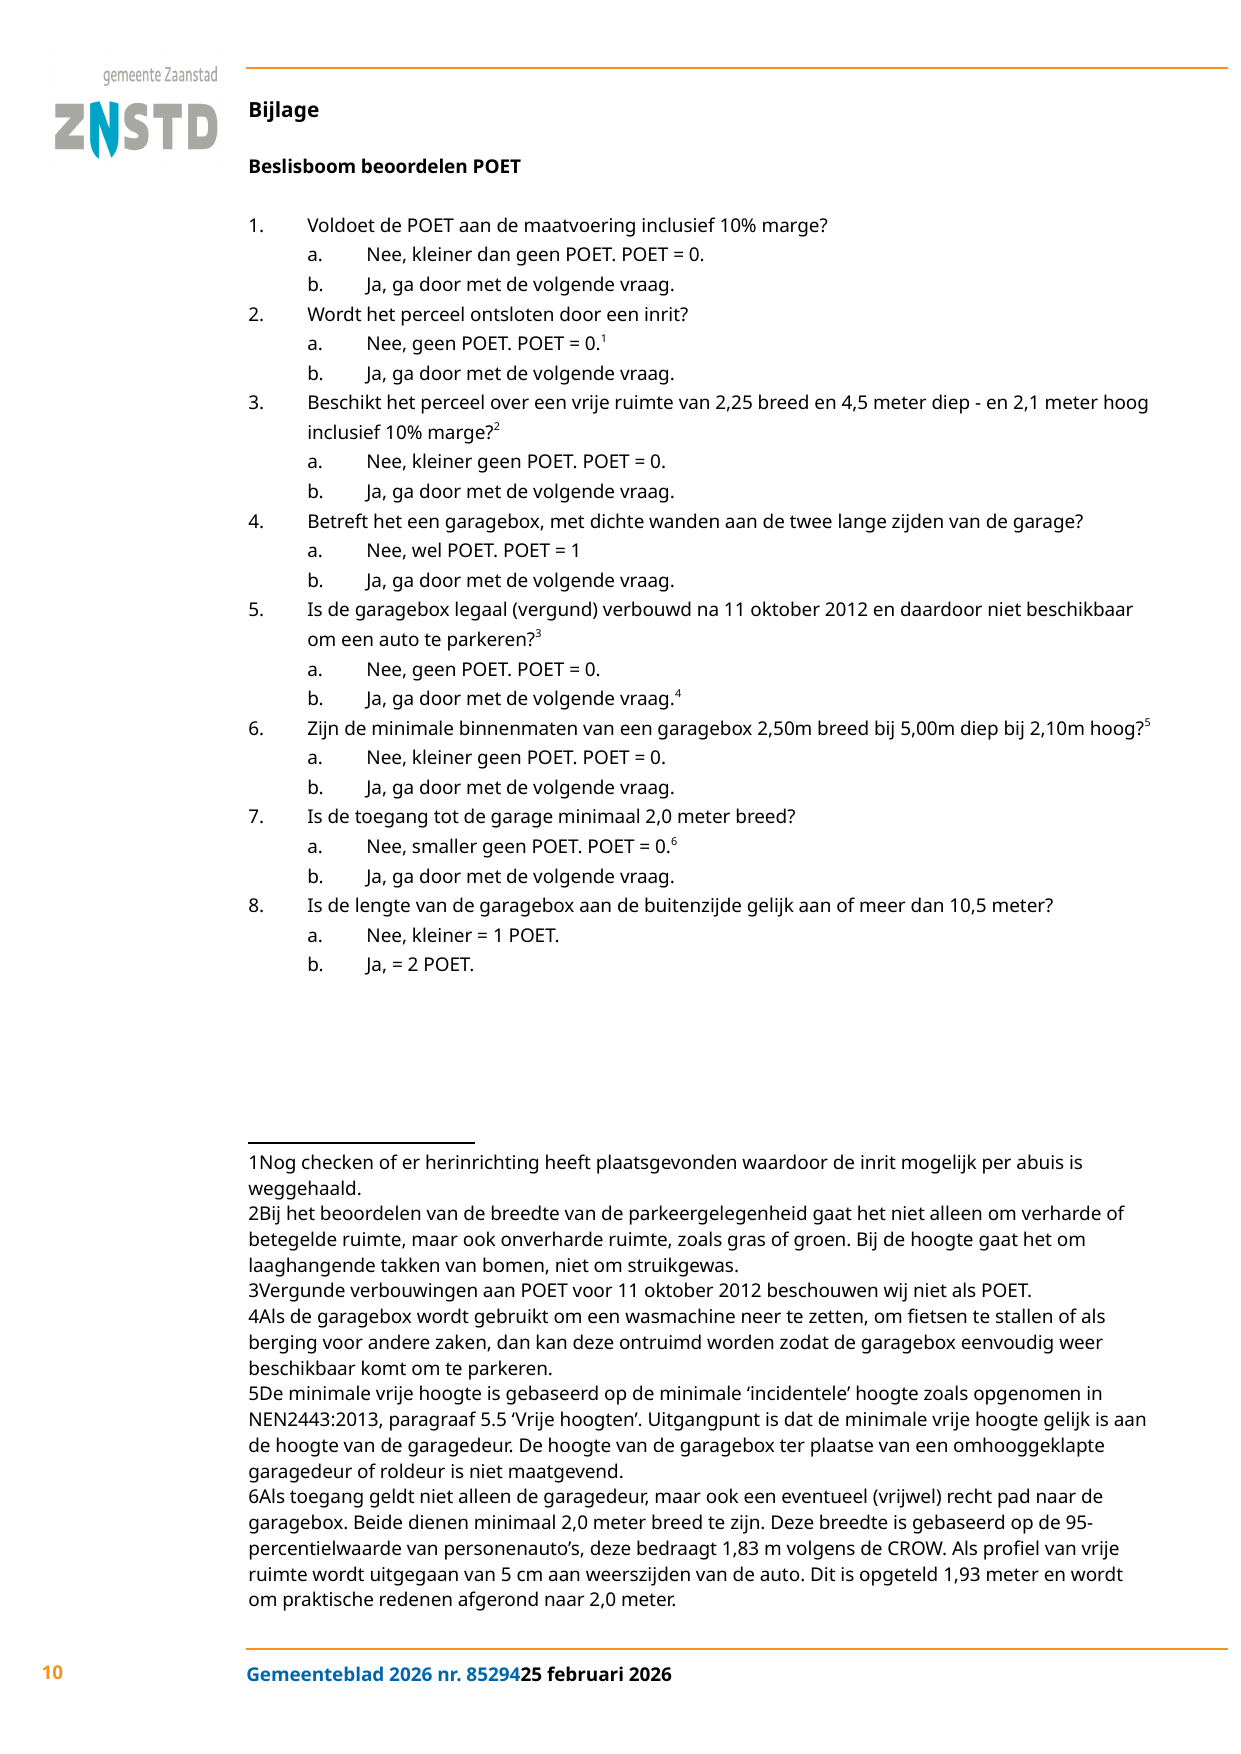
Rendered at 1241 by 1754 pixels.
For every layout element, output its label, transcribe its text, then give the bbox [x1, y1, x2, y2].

list Is de lengte van de garagebox aan de buitenzijde gelijk aan of meer dan 10,5 meter? [248, 892, 1152, 918]
list Ja, ga door met de volgende vraag. [307, 567, 1152, 593]
list Ja, ga door met de volgende vraag. [307, 863, 1152, 889]
list Nee, geen POET. POET = 0. [307, 656, 1152, 682]
list Zijn de minimale binnenmaten van een garagebox 2,50m breed bij 5,00m diep bij 2,10m hoog? [248, 715, 1152, 741]
list Als de garagebox wordt gebruikt om een wasmachine neer te zetten, om fietsen te stallen of als berging voor andere zaken, dan kan deze ontruimd worden zodat de garagebox eenvoudig weer beschikbaar komt om te parkeren. [248, 1303, 1152, 1381]
list Is de toegang tot de garage minimaal 2,0 meter breed? [248, 804, 1152, 829]
list Bij het beoordelen van de breedte van de parkeergelegenheid gaat het niet alleen om verharde of betegelde ruimte, maar ook onverharde ruimte, zoals gras of groen. Bij de hoogte gaat het om laaghangende takken van bomen, niet om struikgewas. [248, 1201, 1152, 1278]
list Nee, smaller geen POET. POET = 0. [307, 833, 1152, 859]
list Als toegang geldt niet alleen de garagedeur, maar ook een eventueel (vrijwel) recht pad naar de garagebox. Beide dienen minimaal 2,0 meter breed te zijn. Deze breedte is gebaseerd op de 95-percentielwaarde van personenauto’s, deze bedraagt 1,83 m volgens de CROW. Als profiel van vrije ruimte wordt uitgegaan van 5 cm aan weerszijden van de auto. Dit is opgeteld 1,93 meter en wordt om praktische redenen afgerond naar 2,0 meter. [248, 1483, 1152, 1612]
list Nee, kleiner = 1 POET. [307, 922, 1152, 948]
list Nee, geen POET. POET = 0. [307, 330, 1152, 356]
list Nog checken of er herinrichting heeft plaatsgevonden waardoor de inrit mogelijk per abuis is weggehaald. [248, 1149, 1152, 1201]
list Nee, wel POET. POET = 1 [307, 537, 1152, 563]
list De minimale vrije hoogte is gebaseerd op de minimale ‘incidentele’ hoogte zoals opgenomen in NEN2443:2013, paragraaf 5.5 ‘Vrije hoogten’. Uitgangpunt is dat de minimale vrije hoogte gelijk is aan de hoogte van de garagedeur. De hoogte van de garagebox ter plaatse van een omhooggeklapte garagedeur of roldeur is niet maatgevend. [248, 1381, 1152, 1483]
list Nee, kleiner geen POET. POET = 0. [307, 449, 1152, 474]
text Beslisboom beoordelen POET [248, 153, 1152, 179]
list Vergunde verbouwingen aan POET voor 11 oktober 2012 beschouwen wij niet als POET. [248, 1278, 1152, 1303]
list Nee, kleiner dan geen POET. POET = 0. [307, 242, 1152, 267]
list Betreft het een garagebox, met dichte wanden aan de twee lange zijden van de garage? [248, 508, 1152, 534]
list Is de garagebox legaal (vergund) verbouwd na 11 oktober 2012 en daardoor niet beschikbaar om een auto te parkeren? [248, 597, 1152, 652]
text Bijlage [248, 95, 1152, 123]
picture [41, 47, 231, 172]
list Ja, ga door met de volgende vraag. [307, 478, 1152, 504]
list Voldoet de POET aan de maatvoering inclusief 10% marge? [248, 212, 1152, 238]
list Ja, ga door met de volgende vraag. [307, 360, 1152, 386]
list Beschikt het perceel over een vrije ruimte van 2,25 breed en 4,5 meter diep - en 2,1 meter hoog inclusief 10% marge? [248, 389, 1152, 445]
list Ja, ga door met de volgende vraag. [307, 271, 1152, 297]
list Ja, = 2 POET. [307, 952, 1152, 977]
list Ja, ga door met de volgende vraag. [307, 774, 1152, 800]
list Wordt het perceel ontsloten door een inrit? [248, 301, 1152, 327]
list Ja, ga door met de volgende vraag. [307, 685, 1152, 711]
list Nee, kleiner geen POET. POET = 0. [307, 744, 1152, 770]
